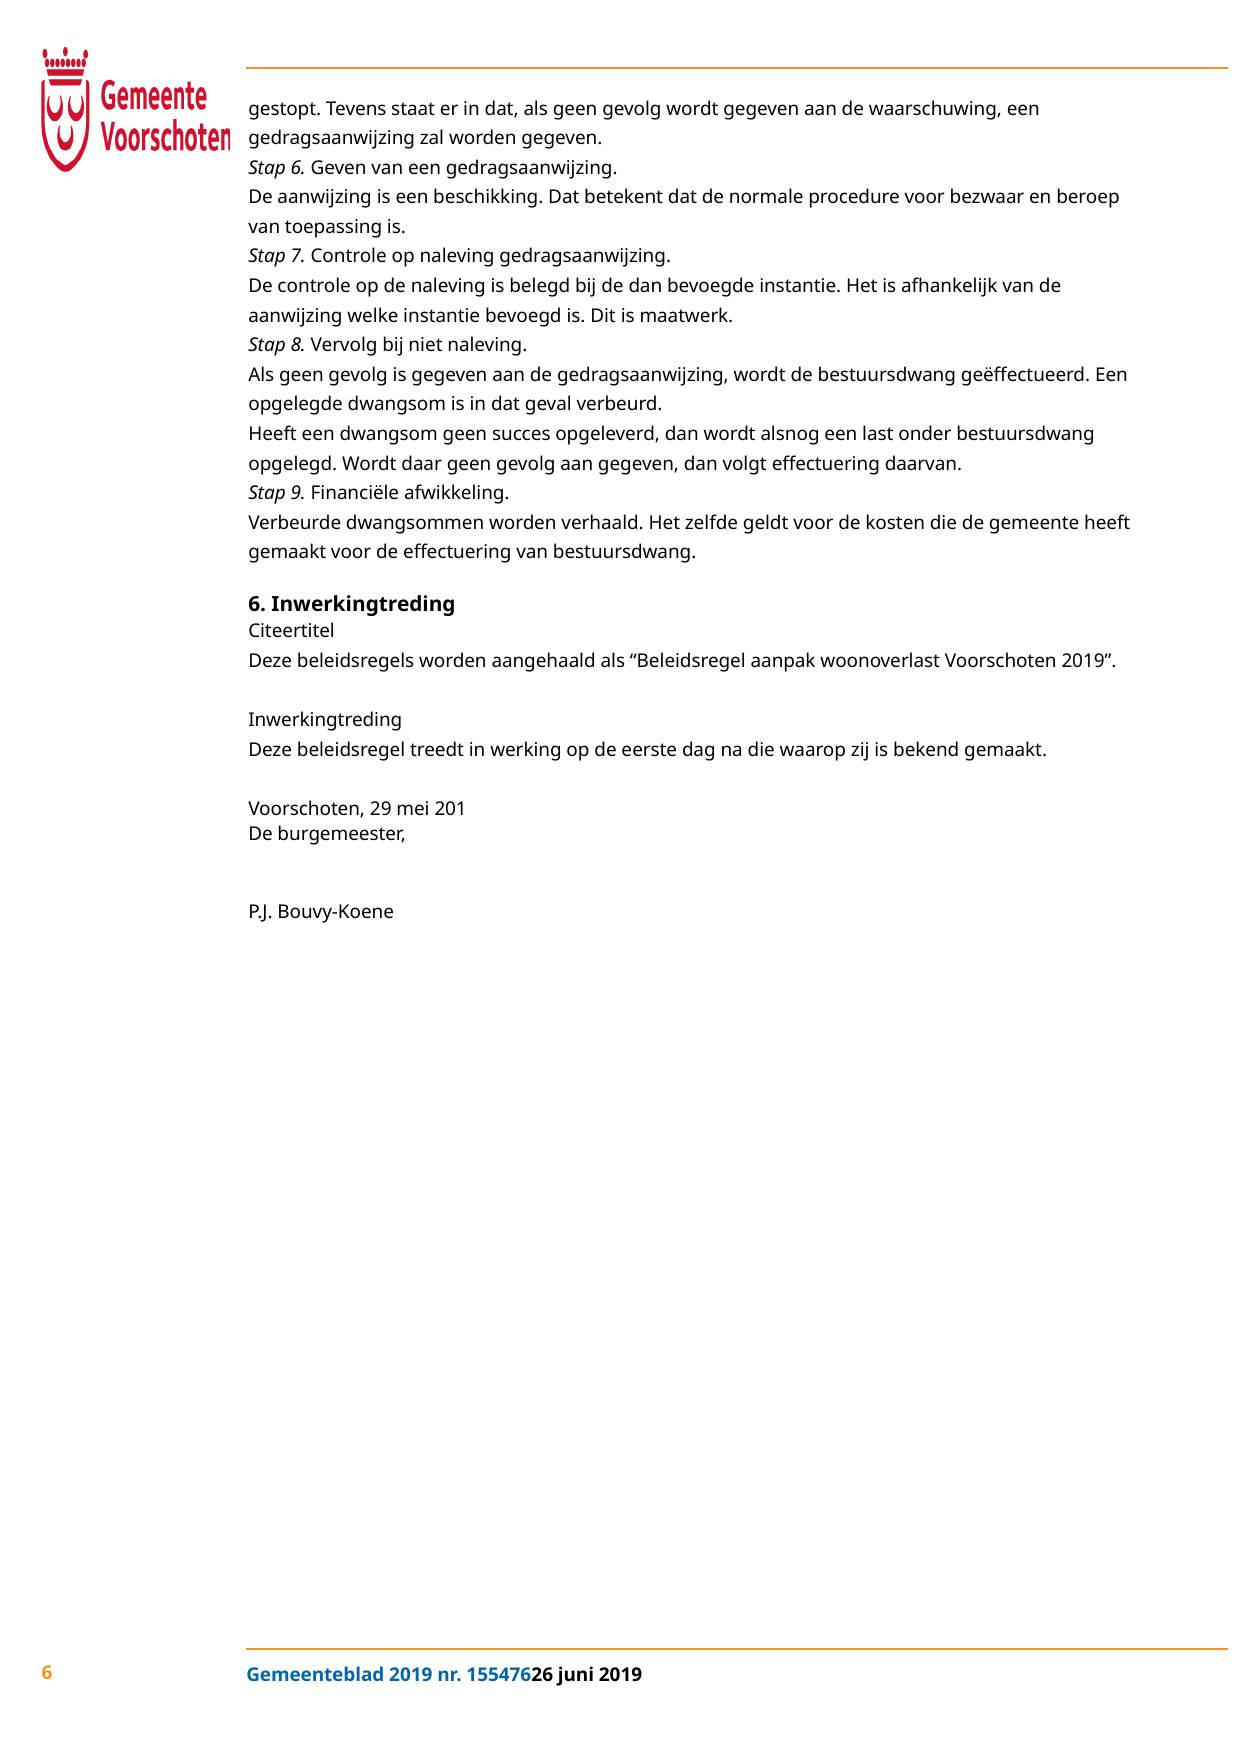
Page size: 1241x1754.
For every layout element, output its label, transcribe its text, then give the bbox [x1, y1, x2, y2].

text Stap 7. Controle op naleving gedragsaanwijzing. [248, 243, 1152, 268]
text Inwerkingtreding [248, 706, 1152, 732]
text De burgemeester, [248, 821, 1152, 846]
text Voorschoten, 29 mei 201 [248, 795, 1152, 821]
picture [41, 47, 231, 172]
text gestopt. Tevens staat er in dat, als geen gevolg wordt gegeven aan de waarschuwing, een gedragsaanwijzing zal worden gegeven. [248, 95, 1152, 150]
text Citeertitel [248, 617, 1152, 643]
text Verbeurde dwangsommen worden verhaald. Het zelfde geldt voor de kosten die de gemeente heeft gemaakt voor de effectuering van bestuursdwang. [248, 509, 1152, 564]
text Deze beleidsregel treedt in werking op de eerste dag na die waarop zij is bekend gemaakt. [248, 736, 1152, 761]
text Stap 8. Vervolg bij niet naleving. [248, 331, 1152, 357]
text 6. Inwerkingtreding [248, 589, 1152, 617]
text De aanwijzing is een beschikking. Dat betekent dat de normale procedure voor bezwaar en beroep van toepassing is. [248, 183, 1152, 239]
text Stap 9. Financiële afwikkeling. [248, 479, 1152, 505]
text Als geen gevolg is gegeven aan de gedragsaanwijzing, wordt de bestuursdwang geëffectueerd. Een opgelegde dwangsom is in dat geval verbeurd. [248, 361, 1152, 416]
text Deze beleidsregels worden aangehaald als “Beleidsregel aanpak woonoverlast Voorschoten 2019”. [248, 647, 1152, 673]
text Heeft een dwangsom geen succes opgeleverd, dan wordt alsnog een last onder bestuursdwang opgelegd. Wordt daar geen gevolg aan gegeven, dan volgt effectuering daarvan. [248, 420, 1152, 476]
text De controle op de naleving is belegd bij de dan bevoegde instantie. Het is afhankelijk van de aanwijzing welke instantie bevoegd is. Dit is maatwerk. [248, 272, 1152, 328]
text P.J. Bouvy-Koene [248, 898, 1152, 923]
text Stap 6. Geven van een gedragsaanwijzing. [248, 154, 1152, 180]
